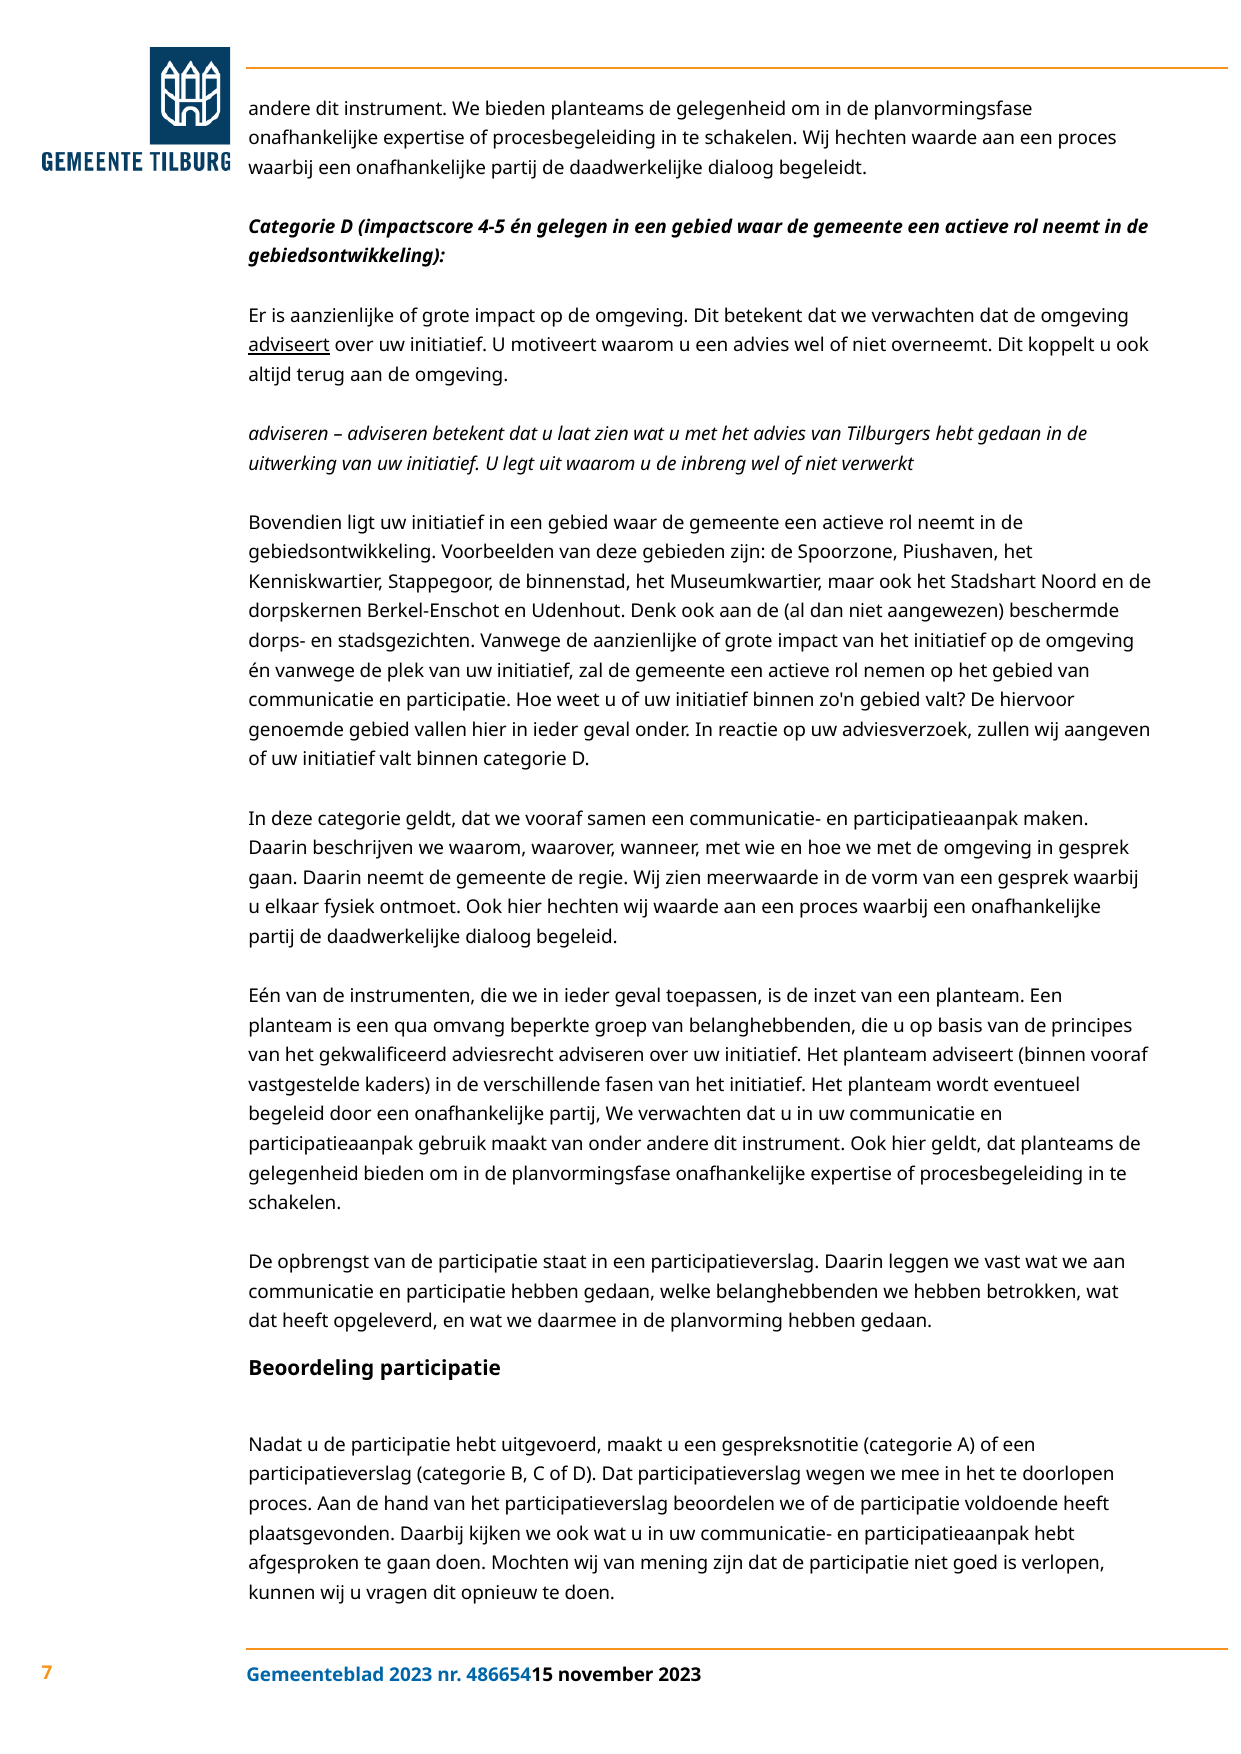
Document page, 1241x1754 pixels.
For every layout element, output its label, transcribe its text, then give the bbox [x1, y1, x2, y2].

text Er is aanzienlijke of grote impact op de omgeving. Dit betekent dat we verwachten dat de omgeving adviseert over uw initiatief. U motiveert waarom u een advies wel of niet overneemt. Dit koppelt u ook altijd terug aan de omgeving. [248, 302, 1152, 387]
picture [41, 47, 231, 172]
text Bovendien ligt uw initiatief in een gebied waar de gemeente een actieve rol neemt in de gebiedsontwikkeling. Voorbeelden van deze gebieden zijn: de Spoorzone, Piushaven, het Kenniskwartier, Stappegoor, de binnenstad, het Museumkwartier, maar ook het Stadshart Noord en de dorpskernen Berkel-Enschot en Udenhout. Denk ook aan de (al dan niet aangewezen) beschermde dorps- en stadsgezichten. Vanwege de aanzienlijke of grote impact van het initiatief op de omgeving én vanwege de plek van uw initiatief, zal de gemeente een actieve rol nemen op het gebied van communicatie en participatie. Hoe weet u of uw initiatief binnen zo'n gebied valt? De hiervoor genoemde gebied vallen hier in ieder geval onder. In reactie op uw adviesverzoek, zullen wij aangeven of uw initiatief valt binnen categorie D. [248, 509, 1152, 771]
text Eén van de instrumenten, die we in ieder geval toepassen, is de inzet van een planteam. Een planteam is een qua omvang beperkte groep van belanghebbenden, die u op basis van de principes van het gekwalificeerd adviesrecht adviseren over uw initiatief. Het planteam adviseert (binnen vooraf vastgestelde kaders) in de verschillende fasen van het initiatief. Het planteam wordt eventueel begeleid door een onafhankelijke partij, We verwachten dat u in uw communicatie en participatieaanpak gebruik maakt van onder andere dit instrument. Ook hier geldt, dat planteams de gelegenheid bieden om in de planvormingsfase onafhankelijke expertise of procesbegeleiding in te schakelen. [248, 982, 1152, 1215]
text andere dit instrument. We bieden planteams de gelegenheid om in de planvormingsfase onafhankelijke expertise of procesbegeleiding in te schakelen. Wij hechten waarde aan een proces waarbij een onafhankelijke partij de daadwerkelijke dialoog begeleidt. [248, 95, 1152, 180]
text De opbrengst van de participatie staat in een participatieverslag. Daarin leggen we vast wat we aan communicatie en participatie hebben gedaan, welke belanghebbenden we hebben betrokken, wat dat heeft opgeleverd, en wat we daarmee in de planvorming hebben gedaan. [248, 1248, 1152, 1333]
text Nadat u de participatie hebt uitgevoerd, maakt u een gespreksnotitie (categorie A) of een participatieverslag (categorie B, C of D). Dat participatieverslag wegen we mee in het te doorlopen proces. Aan de hand van het participatieverslag beoordelen we of de participatie voldoende heeft plaatsgevonden. Daarbij kijken we ook wat u in uw communicatie- en participatieaanpak hebt afgesproken te gaan doen. Mochten wij van mening zijn dat de participatie niet goed is verlopen, kunnen wij u vragen dit opnieuw te doen. [248, 1431, 1152, 1605]
text Beoordeling participatie [248, 1353, 1152, 1382]
text In deze categorie geldt, dat we vooraf samen een communicatie- en participatieaanpak maken. Daarin beschrijven we waarom, waarover, wanneer, met wie en hoe we met de omgeving in gesprek gaan. Daarin neemt de gemeente de regie. Wij zien meerwaarde in de vorm van een gesprek waarbij u elkaar fysiek ontmoet. Ook hier hechten wij waarde aan een proces waarbij een onafhankelijke partij de daadwerkelijke dialoog begeleid. [248, 805, 1152, 949]
text adviseren – adviseren betekent dat u laat zien wat u met het advies van Tilburgers hebt gedaan in de uitwerking van uw initiatief. U legt uit waarom u de inbreng wel of niet verwerkt [248, 420, 1152, 476]
text Categorie D (impactscore 4-5 én gelegen in een gebied waar de gemeente een actieve rol neemt in de gebiedsontwikkeling): [248, 213, 1152, 268]
